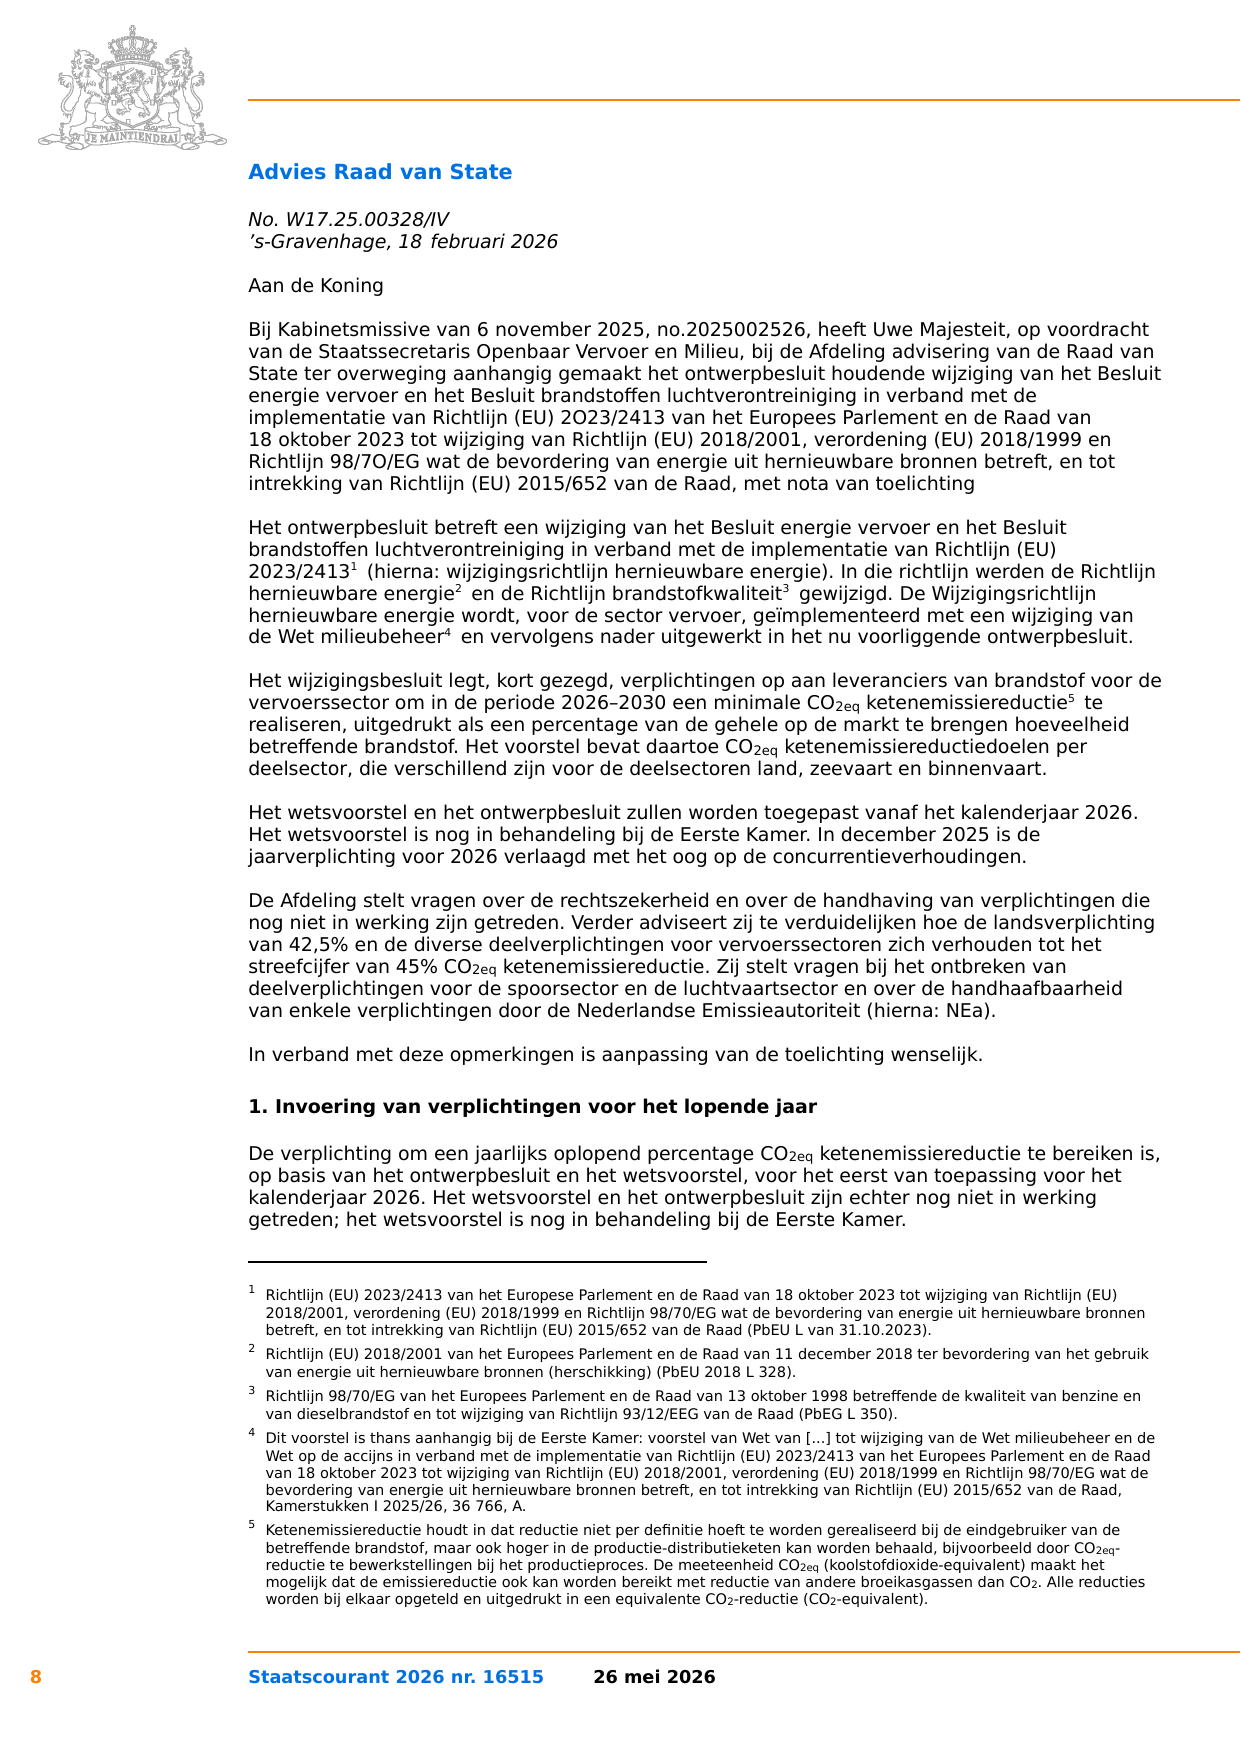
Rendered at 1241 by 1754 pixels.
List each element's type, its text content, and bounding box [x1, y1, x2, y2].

text Ketenemissiereductie houdt in dat reductie niet per definitie hoeft te worden gerealiseerd bij de eindgebruiker van de betreffende brandstof, maar ook hoger in de productie-distributieketen kan worden behaald, bijvoorbeeld door CO2eq-reductie te bewerkstellingen bij het productieproces. De meeteenheid CO2eq (koolstofdioxide-equivalent) maakt het mogelijk dat de emissiereductie ook kan worden bereikt met reductie van andere broeikasgassen dan CO2. Alle reducties worden bij elkaar opgeteld en uitgedrukt in een equivalente CO2-reductie (CO2-equivalent). [248, 1518, 1163, 1608]
text Aan de Koning [248, 275, 1163, 297]
subtitle 1. Invoering van verplichtingen voor het lopende jaar [248, 1096, 1163, 1118]
text Bij Kabinetsmissive van 6 november 2025, no.2025002526, heeft Uwe Majesteit, op voordracht van de Staatssecretaris Openbaar Vervoer en Milieu, bij de Afdeling advisering van de Raad van State ter overweging aanhangig gemaakt het ontwerpbesluit houdende wijziging van het Besluit energie vervoer en het Besluit brandstoffen luchtverontreiniging in verband met de implementatie van Richtlijn (EU) 2O23/2413 van het Europees Parlement en de Raad van 18 oktober 2023 tot wijziging van Richtlijn (EU) 2018/2001, verordening (EU) 2018/1999 en Richtlijn 98/7O/EG wat de bevordering van energie uit hernieuwbare bronnen betreft, en tot intrekking van Richtlijn (EU) 2015/652 van de Raad, met nota van toelichting [248, 319, 1163, 495]
text Richtlijn 98/70/EG van het Europees Parlement en de Raad van 13 oktober 1998 betreffende de kwaliteit van benzine en van dieselbrandstof en tot wijziging van Richtlijn 93/12/EEG van de Raad (PbEG L 350). [248, 1384, 1163, 1423]
text Het ontwerpbesluit betreft een wijziging van het Besluit energie vervoer en het Besluit brandstoffen luchtverontreiniging in verband met de implementatie van Richtlijn (EU) 2023/2413 (hierna: wijzigingsrichtlijn hernieuwbare energie). In die richtlijn werden de Richtlijn hernieuwbare energie en de Richtlijn brandstofkwaliteit gewijzigd. De Wijzigingsrichtlijn hernieuwbare energie wordt, voor de sector vervoer, geïmplementeerd met een wijziging van de Wet milieubeheer en vervolgens nader uitgewerkt in het nu voorliggende ontwerpbesluit. [248, 517, 1163, 648]
text Het wijzigingsbesluit legt, kort gezegd, verplichtingen op aan leveranciers van brandstof voor de vervoerssector om in de periode 2026–2030 een minimale CO2eq ketenemissiereductie te realiseren, uitgedrukt als een percentage van de gehele op de markt te brengen hoeveelheid betreffende brandstof. Het voorstel bevat daartoe CO2eq ketenemissiereductiedoelen per deelsector, die verschillend zijn voor de deelsectoren land, zeevaart en binnenvaart. [248, 670, 1163, 780]
text Richtlijn (EU) 2023/2413 van het Europese Parlement en de Raad van 18 oktober 2023 tot wijziging van Richtlijn (EU) 2018/2001, verordening (EU) 2018/1999 en Richtlijn 98/70/EG wat de bevordering van energie uit hernieuwbare bronnen betreft, en tot intrekking van Richtlijn (EU) 2015/652 van de Raad (PbEU L van 31.10.2023). [248, 1283, 1163, 1339]
picture [38, 25, 227, 150]
text De Afdeling stelt vragen over de rechtszekerheid en over de handhaving van verplichtingen die nog niet in werking zijn getreden. Verder adviseert zij te verduidelijken hoe de landsverplichting van 42,5% en de diverse deelverplichtingen voor vervoerssectoren zich verhouden tot het streefcijfer van 45% CO2eq ketenemissiereductie. Zij stelt vragen bij het ontbreken van deelverplichtingen voor de spoorsector en de luchtvaartsector en over de handhaafbaarheid van enkele verplichtingen door de Nederlandse Emissieautoriteit (hierna: NEa). [248, 890, 1163, 1022]
text Dit voorstel is thans aanhangig bij de Eerste Kamer: voorstel van Wet van [...] tot wijziging van de Wet milieubeheer en de Wet op de accijns in verband met de implementatie van Richtlijn (EU) 2023/2413 van het Europees Parlement en de Raad van 18 oktober 2023 tot wijziging van Richtlijn (EU) 2018/2001, verordening (EU) 2018/1999 en Richtlijn 98/70/EG wat de bevordering van energie uit hernieuwbare bronnen betreft, en tot intrekking van Richtlijn (EU) 2015/652 van de Raad, Kamerstukken I 2025/26, 36 766, A. [248, 1426, 1163, 1515]
text De verplichting om een jaarlijks oplopend percentage CO2eq ketenemissiereductie te bereiken is, op basis van het ontwerpbesluit en het wetsvoorstel, voor het eerst van toepassing voor het kalenderjaar 2026. Het wetsvoorstel en het ontwerpbesluit zijn echter nog niet in werking getreden; het wetsvoorstel is nog in behandeling bij de Eerste Kamer. [248, 1143, 1163, 1231]
subtitle Advies Raad van State [248, 160, 1163, 184]
text Het wetsvoorstel en het ontwerpbesluit zullen worden toegepast vanaf het kalenderjaar 2026. Het wetsvoorstel is nog in behandeling bij de Eerste Kamer. In december 2025 is de jaarverplichting voor 2026 verlaagd met het oog op de concurrentieverhoudingen. [248, 802, 1163, 868]
text ’s-Gravenhage, 18 februari 2026 [248, 231, 1163, 253]
text In verband met deze opmerkingen is aanpassing van de toelichting wenselijk. [248, 1044, 1163, 1066]
text No. W17.25.00328/IV [248, 209, 1163, 231]
text Richtlijn (EU) 2018/2001 van het Europees Parlement en de Raad van 11 december 2018 ter bevordering van het gebruik van energie uit hernieuwbare bronnen (herschikking) (PbEU 2018 L 328). [248, 1342, 1163, 1381]
